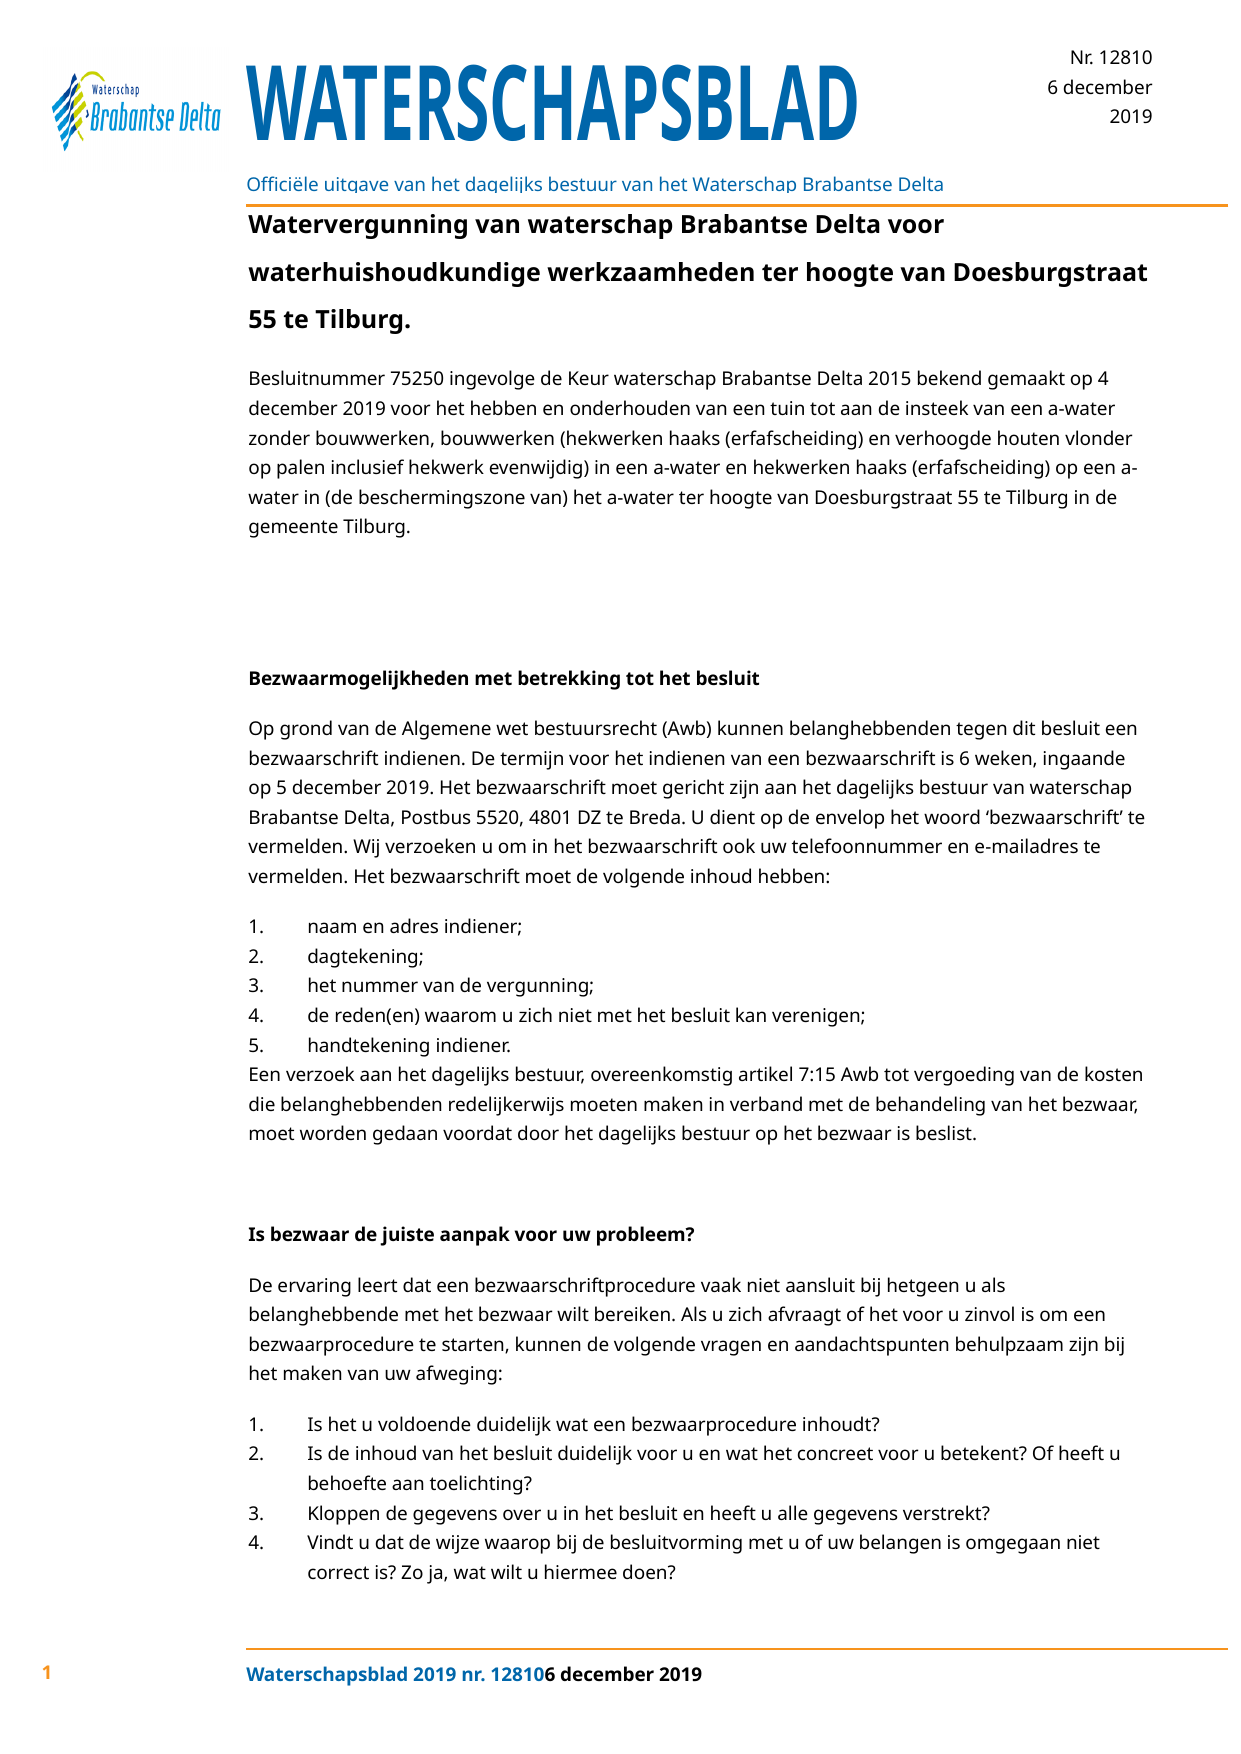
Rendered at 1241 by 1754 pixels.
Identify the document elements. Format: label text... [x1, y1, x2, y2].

list Vindt u dat de wijze waarop bij de besluitvorming met u of uw belangen is omgegaan niet correct is? Zo ja, wat wilt u hiermee doen? [248, 1529, 1152, 1584]
text Besluitnummer 75250 ingevolge de Keur waterschap Brabantse Delta 2015 bekend gemaakt op 4 december 2019 voor het hebben en onderhouden van een tuin tot aan de insteek van een a-water zonder bouwwerken, bouwwerken (hekwerken haaks (erfafscheiding) en verhoogde houten vlonder op palen inclusief hekwerk evenwijdig) in een a-water en hekwerken haaks (erfafscheiding) op een a-water in (de beschermingszone van) het a-water ter hoogte van Doesburgstraat 55 te Tilburg in de gemeente Tilburg. [248, 366, 1152, 539]
text Bezwaarmogelijkheden met betrekking tot het besluit [248, 665, 1152, 690]
list dagtekening; [248, 943, 1152, 969]
list Is het u voldoende duidelijk wat een bezwaarprocedure inhoudt? [248, 1411, 1152, 1437]
text Op grond van de Algemene wet bestuursrecht (Awb) kunnen belanghebbenden tegen dit besluit een bezwaarschrift indienen. De termijn voor het indienen van een bezwaarschrift is 6 weken, ingaande op 5 december 2019. Het bezwaarschrift moet gericht zijn aan het dagelijks bestuur van waterschap Brabantse Delta, Postbus 5520, 4801 DZ te Breda. U dient op de envelop het woord ‘bezwaarschrift’ te vermelden. Wij verzoeken u om in het bezwaarschrift ook uw telefoonnummer en e‑mailadres te vermelden. Het bezwaarschrift moet de volgende inhoud hebben: [248, 715, 1152, 889]
list de reden(en) waarom u zich niet met het besluit kan verenigen; [248, 1002, 1152, 1028]
list het nummer van de vergunning; [248, 973, 1152, 998]
list naam en adres indiener; [248, 913, 1152, 939]
picture [41, 47, 231, 172]
list Is de inhoud van het besluit duidelijk voor u en wat het concreet voor u betekent? Of heeft u behoefte aan toelichting? [248, 1441, 1152, 1496]
list Kloppen de gegevens over u in het besluit en heeft u alle gegevens verstrekt? [248, 1500, 1152, 1525]
text Is bezwaar de juiste aanpak voor uw probleem? [248, 1221, 1152, 1247]
text Een verzoek aan het dagelijks bestuur, overeenkomstig artikel 7:15 Awb tot vergoeding van de kosten die belanghebbenden redelijkerwijs moeten maken in verband met de behandeling van het bezwaar, moet worden gedaan voordat door het dagelijks bestuur op het bezwaar is beslist. [248, 1061, 1152, 1146]
text Watervergunning van waterschap Brabantse Delta voor waterhuishoudkundige werkzaamheden ter hoogte van Doesburgstraat 55 te Tilburg. [248, 207, 1152, 336]
text De ervaring leert dat een bezwaarschriftprocedure vaak niet aansluit bij hetgeen u als belanghebbende met het bezwaar wilt bereiken. Als u zich afvraagt of het voor u zinvol is om een bezwaarprocedure te starten, kunnen de volgende vragen en aandachtspunten behulpzaam zijn bij het maken van uw afweging: [248, 1272, 1152, 1386]
list handtekening indiener. [248, 1032, 1152, 1057]
